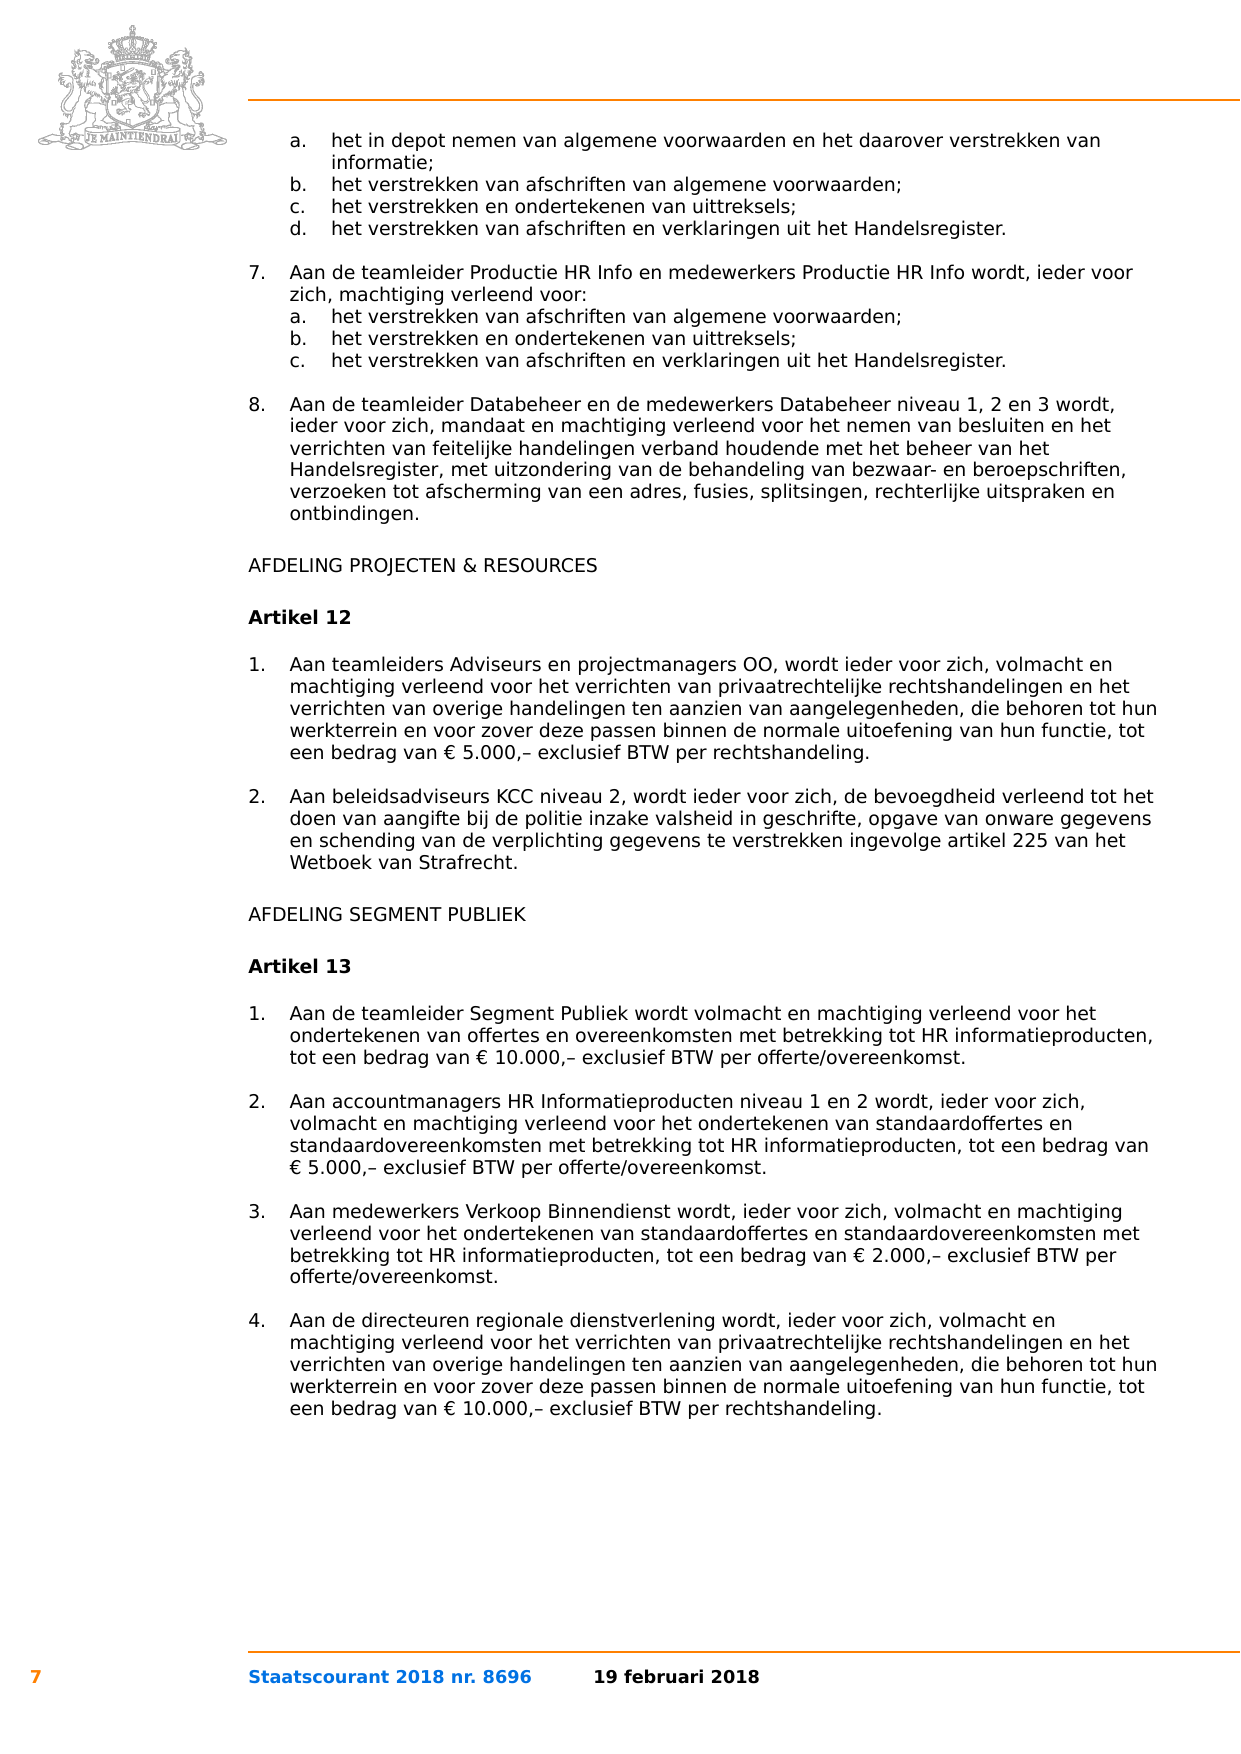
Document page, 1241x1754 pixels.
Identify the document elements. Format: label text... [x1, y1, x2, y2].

subtitle Artikel 12 [248, 607, 1163, 629]
subtitle AFDELING PROJECTEN & RESOURCES [248, 555, 1163, 577]
text a. het verstrekken van afschriften van algemene voorwaarden; [289, 306, 1163, 328]
picture [38, 25, 227, 150]
text 1. Aan teamleiders Adviseurs en projectmanagers OO, wordt ieder voor zich, volmacht en machtiging verleend voor het verrichten van privaatrechtelijke rechtshandelingen en het verrichten van overige handelingen ten aanzien van aangelegenheden, die behoren tot hun werkterrein en voor zover deze passen binnen de normale uitoefening van hun functie, tot een bedrag van € 5.000,– exclusief BTW per rechtshandeling. [248, 654, 1163, 764]
text 7. Aan de teamleider Productie HR Info en medewerkers Productie HR Info wordt, ieder voor zich, machtiging verleend voor: [248, 262, 1163, 306]
text 1. Aan de teamleider Segment Publiek wordt volmacht en machtiging verleend voor het ondertekenen van offertes en overeenkomsten met betrekking tot HR informatieproducten, tot een bedrag van € 10.000,– exclusief BTW per offerte/overeenkomst. [248, 1003, 1163, 1069]
text 2. Aan beleidsadviseurs KCC niveau 2, wordt ieder voor zich, de bevoegdheid verleend tot het doen van aangifte bij de politie inzake valsheid in geschrifte, opgave van onware gegevens en schending van de verplichting gegevens te verstrekken ingevolge artikel 225 van het Wetboek van Strafrecht. [248, 786, 1163, 874]
text d. het verstrekken van afschriften en verklaringen uit het Handelsregister. [289, 218, 1163, 240]
text 3. Aan medewerkers Verkoop Binnendienst wordt, ieder voor zich, volmacht en machtiging verleend voor het ondertekenen van standaardoffertes en standaardovereenkomsten met betrekking tot HR informatieproducten, tot een bedrag van € 2.000,– exclusief BTW per offerte/overeenkomst. [248, 1201, 1163, 1288]
text b. het verstrekken en ondertekenen van uittreksels; [289, 328, 1163, 349]
text a. het in depot nemen van algemene voorwaarden en het daarover verstrekken van informatie; [289, 130, 1163, 174]
subtitle Artikel 13 [248, 956, 1163, 978]
subtitle AFDELING SEGMENT PUBLIEK [248, 904, 1163, 926]
text c. het verstrekken en ondertekenen van uittreksels; [289, 196, 1163, 218]
text 4. Aan de directeuren regionale dienstverlening wordt, ieder voor zich, volmacht en machtiging verleend voor het verrichten van privaatrechtelijke rechtshandelingen en het verrichten van overige handelingen ten aanzien van aangelegenheden, die behoren tot hun werkterrein en voor zover deze passen binnen de normale uitoefening van hun functie, tot een bedrag van € 10.000,– exclusief BTW per rechtshandeling. [248, 1310, 1163, 1420]
text b. het verstrekken van afschriften van algemene voorwaarden; [289, 174, 1163, 196]
text 2. Aan accountmanagers HR Informatieproducten niveau 1 en 2 wordt, ieder voor zich, volmacht en machtiging verleend voor het ondertekenen van standaardoffertes en standaardovereenkomsten met betrekking tot HR informatieproducten, tot een bedrag van € 5.000,– exclusief BTW per offerte/overeenkomst. [248, 1091, 1163, 1179]
text 8. Aan de teamleider Databeheer en de medewerkers Databeheer niveau 1, 2 en 3 wordt, ieder voor zich, mandaat en machtiging verleend voor het nemen van besluiten en het verrichten van feitelijke handelingen verband houdende met het beheer van het Handelsregister, met uitzondering van de behandeling van bezwaar- en beroepschriften, verzoeken tot afscherming van een adres, fusies, splitsingen, rechterlijke uitspraken en ontbindingen. [248, 393, 1163, 525]
text c. het verstrekken van afschriften en verklaringen uit het Handelsregister. [289, 349, 1163, 372]
